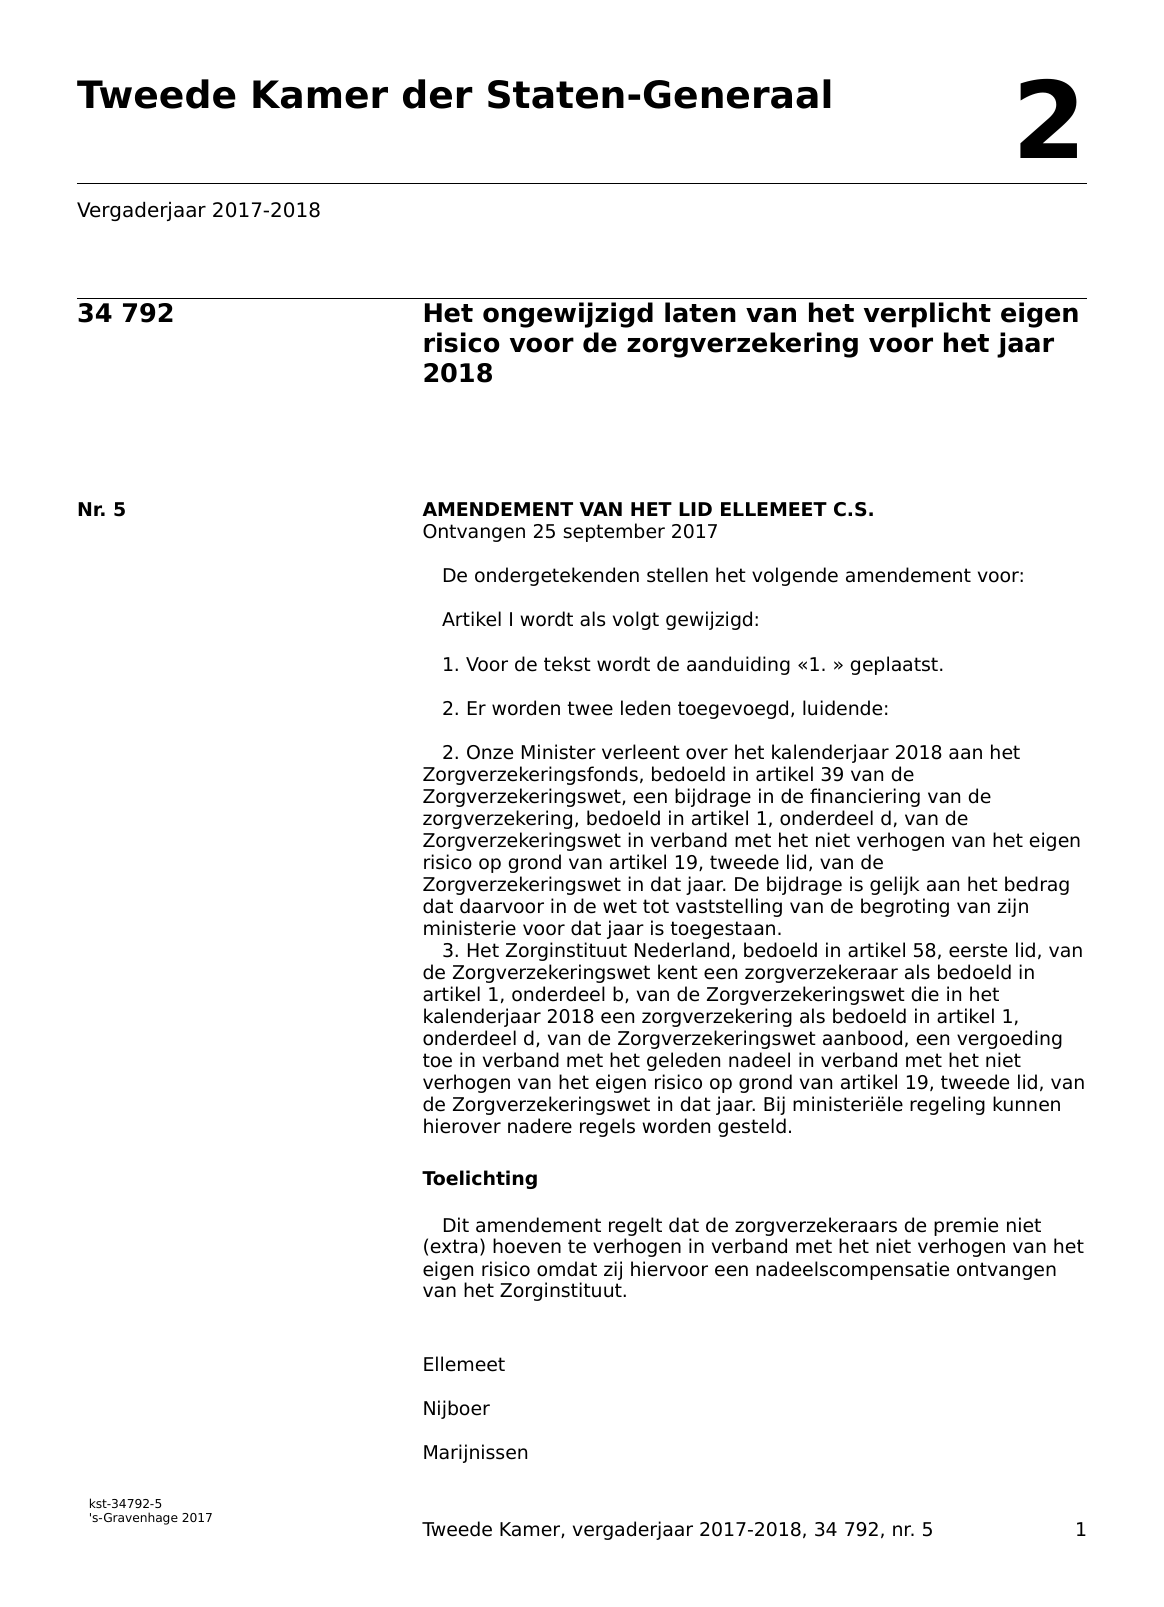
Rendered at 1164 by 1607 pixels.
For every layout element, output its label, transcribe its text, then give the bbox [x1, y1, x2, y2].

text Artikel I wordt als volgt gewijzigd: [422, 609, 1087, 631]
text Ellemeet Nijboer Marijnissen [422, 1332, 1087, 1464]
table_header 2 [886, 59, 1087, 183]
text 1. Voor de tekst wordt de aanduiding «1. » geplaatst. [422, 653, 1087, 676]
text De ondergetekenden stellen het volgende amendement voor: [422, 565, 1087, 587]
subtitle Toelichting [422, 1167, 1087, 1189]
subtitle 34 792 Het ongewijzigd laten van het verplicht eigen risico voor de zorgverzekering voor het jaar 2018 [77, 299, 1087, 388]
table_cell Vergaderjaar 2017-2018 [77, 184, 1087, 298]
table_header Tweede Kamer der Staten-Generaal [77, 59, 886, 183]
text kst-34792-5 [88, 1497, 323, 1511]
text 's-Gravenhage 2017 [88, 1511, 323, 1525]
subtitle Nr. 5 AMENDEMENT VAN HET LID ELLEMEET C.S. [77, 499, 1087, 521]
text 2. Er worden twee leden toegevoegd, luidende: [422, 698, 1087, 720]
text Dit amendement regelt dat de zorgverzekeraars de premie niet (extra) hoeven te verhogen in verband met het niet verhogen van het eigen risico omdat zij hiervoor een nadeelscompensatie ontvangen van het Zorginstituut. [422, 1214, 1087, 1302]
text 3. Het Zorginstituut Nederland, bedoeld in artikel 58, eerste lid, van de Zorgverzekeringswet kent een zorgverzekeraar als bedoeld in artikel 1, onderdeel b, van de Zorgverzekeringswet die in het kalenderjaar 2018 een zorgverzekering als bedoeld in artikel 1, onderdeel d, van de Zorgverzekeringswet aanbood, een vergoeding toe in verband met het geleden nadeel in verband met het niet verhogen van het eigen risico op grond van artikel 19, tweede lid, van de Zorgverzekeringswet in dat jaar. Bij ministeriële regeling kunnen hierover nadere regels worden gesteld. [422, 940, 1087, 1137]
text Ontvangen 25 september 2017 [422, 521, 1087, 543]
text 2. Onze Minister verleent over het kalenderjaar 2018 aan het Zorgverzekeringsfonds, bedoeld in artikel 39 van de Zorgverzekeringswet, een bijdrage in de financiering van de zorgverzekering, bedoeld in artikel 1, onderdeel d, van de Zorgverzekeringswet in verband met het niet verhogen van het eigen risico op grond van artikel 19, tweede lid, van de Zorgverzekeringswet in dat jaar. De bijdrage is gelijk aan het bedrag dat daarvoor in de wet tot vaststelling van de begroting van zijn ministerie voor dat jaar is toegestaan. [422, 742, 1087, 940]
